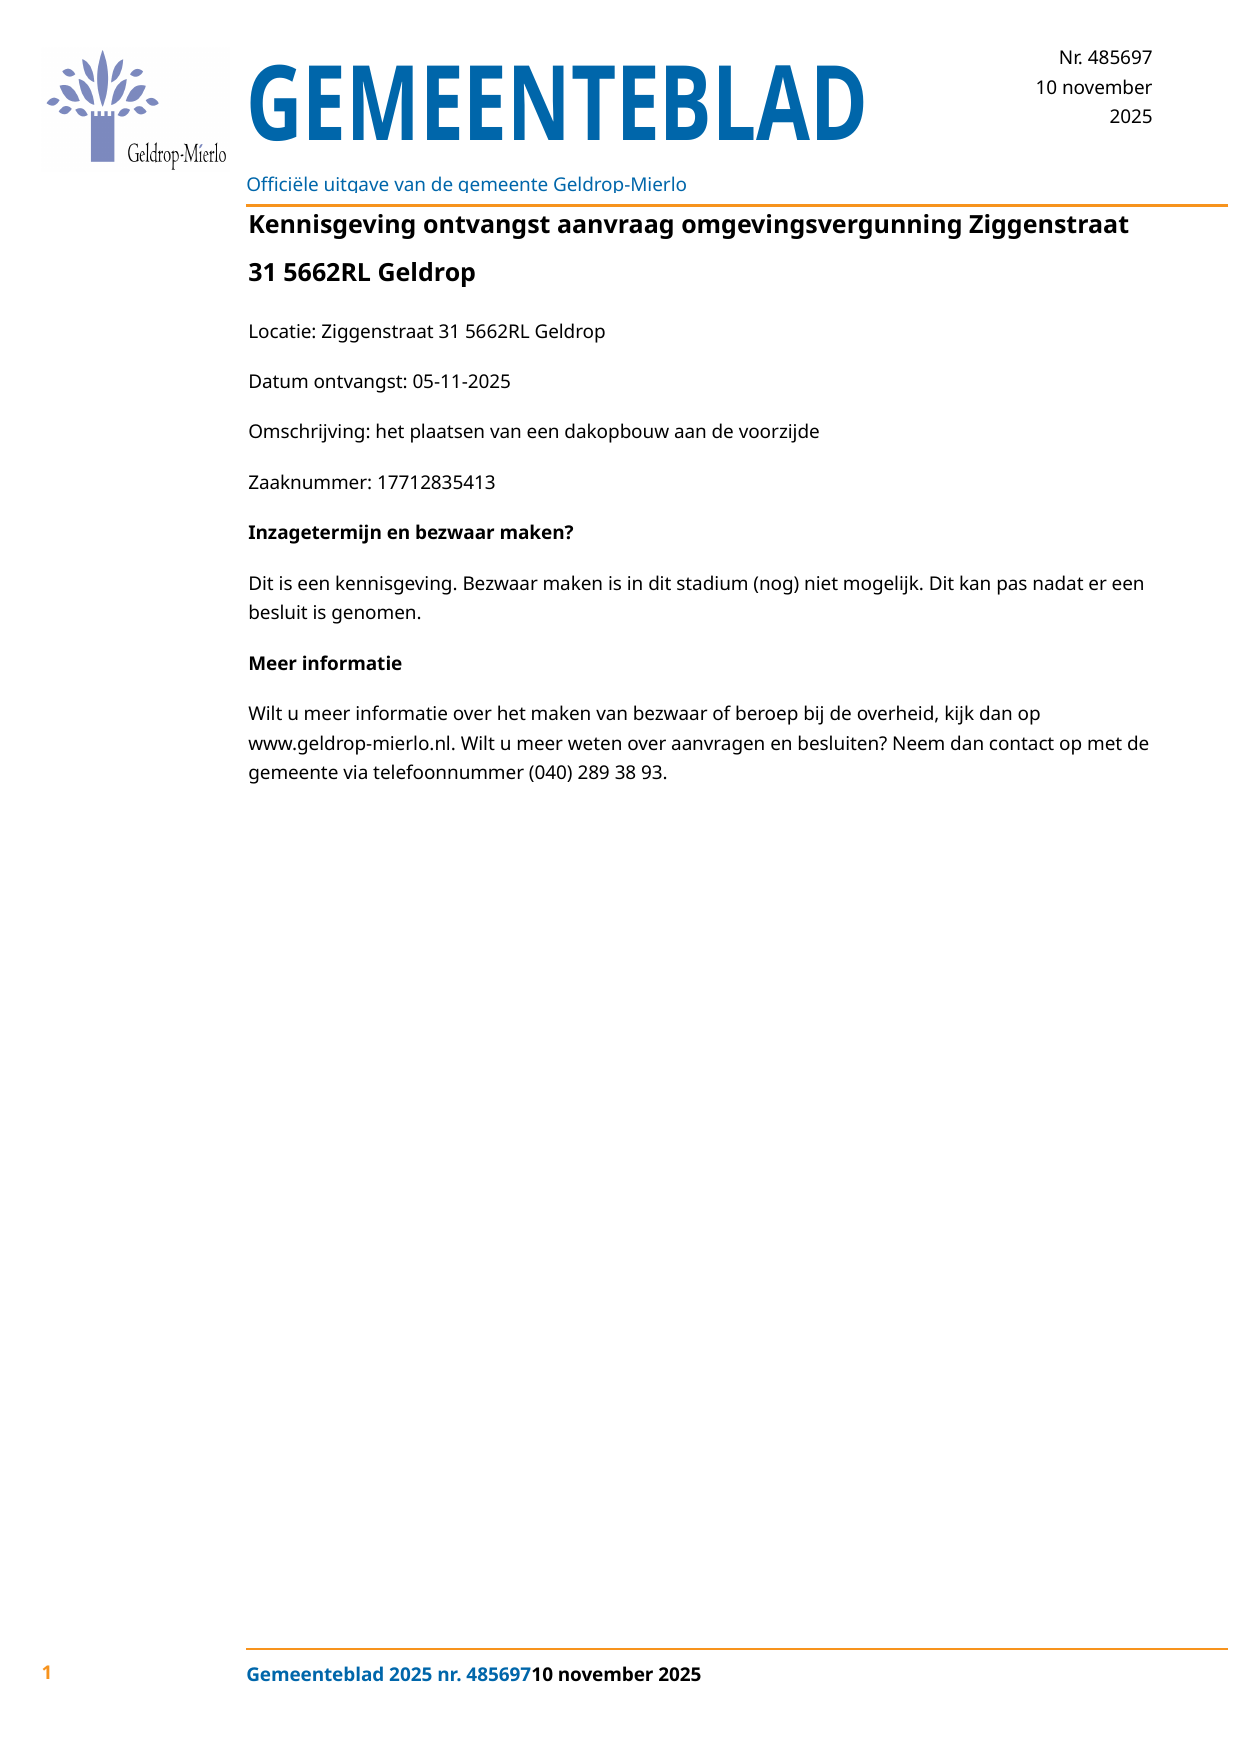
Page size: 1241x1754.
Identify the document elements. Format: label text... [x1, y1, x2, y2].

text Kennisgeving ontvangst aanvraag omgevingsvergunning Ziggenstraat 31 5662RL Geldrop [248, 207, 1152, 288]
picture [41, 47, 231, 172]
text Inzagetermijn en bezwaar maken? [248, 519, 1152, 545]
text Omschrijving: het plaatsen van een dakopbouw aan de voorzijde [248, 419, 1152, 444]
text Datum ontvangst: 05-11-2025 [248, 368, 1152, 394]
text Dit is een kennisgeving. Bezwaar maken is in dit stadium (nog) niet mogelijk. Dit kan pas nadat er een besluit is genomen. [248, 570, 1152, 625]
text Meer informatie [248, 650, 1152, 676]
text Zaaknummer: 17712835413 [248, 469, 1152, 495]
text Locatie: Ziggenstraat 31 5662RL Geldrop [248, 318, 1152, 344]
text Wilt u meer informatie over het maken van bezwaar of beroep bij de overheid, kijk dan op www.geldrop-mierlo.nl. Wilt u meer weten over aanvragen en besluiten? Neem dan contact op met de gemeente via telefoonnummer (040) 289 38 93. [248, 700, 1152, 785]
